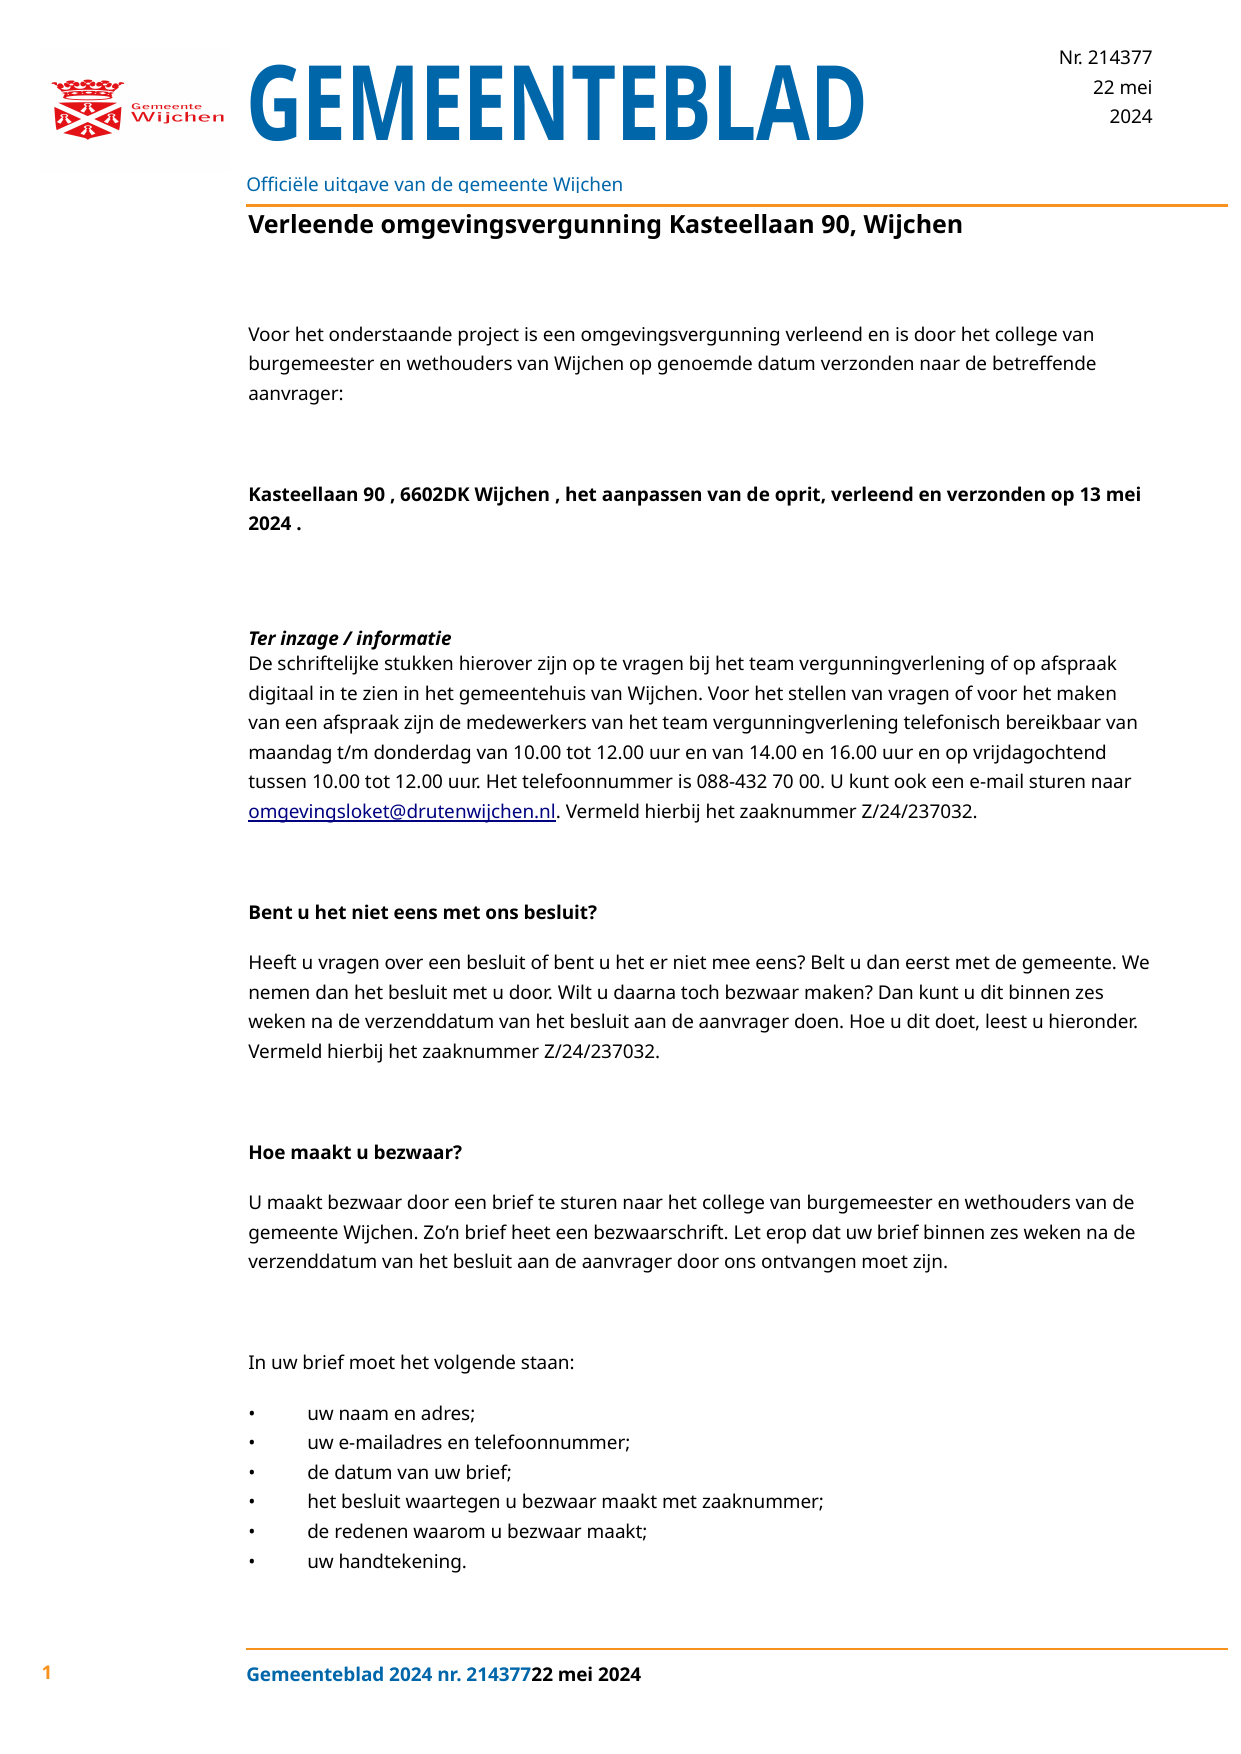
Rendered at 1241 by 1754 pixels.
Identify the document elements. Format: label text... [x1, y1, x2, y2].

list uw e-mailadres en telefoonnummer; [248, 1429, 1152, 1455]
text U maakt bezwaar door een brief te sturen naar het college van burgemeester en wethouders van de gemeente Wijchen. Zo’n brief heet een bezwaarschrift. Let erop dat uw brief binnen zes weken na de verzenddatum van het besluit aan de aanvrager door ons ontvangen moet zijn. [248, 1189, 1152, 1274]
text De schriftelijke stukken hierover zijn op te vragen bij het team vergunningverlening of op afspraak digitaal in te zien in het gemeentehuis van Wijchen. Voor het stellen van vragen of voor het maken van een afspraak zijn de medewerkers van het team vergunningverlening telefonisch bereikbaar van maandag t/m donderdag van 10.00 tot 12.00 uur en van 14.00 en 16.00 uur en op vrijdagochtend tussen 10.00 tot 12.00 uur. Het telefoonnummer is 088-432 70 00. U kunt ook een e-mail sturen naar omgevingsloket@drutenwijchen.nl. Vermeld hierbij het zaaknummer Z/24/237032. [248, 650, 1152, 824]
list het besluit waartegen u bezwaar maakt met zaaknummer; [248, 1489, 1152, 1514]
text Hoe maakt u bezwaar? [248, 1139, 1152, 1165]
list uw handtekening. [248, 1548, 1152, 1574]
list uw naam en adres; [248, 1400, 1152, 1426]
text In uw brief moet het volgende staan: [248, 1349, 1152, 1375]
text Voor het onderstaande project is een omgevingsvergunning verleend en is door het college van burgemeester en wethouders van Wijchen op genoemde datum verzonden naar de betreffende aanvrager: [248, 321, 1152, 406]
text Heeft u vragen over een besluit of bent u het er niet mee eens? Belt u dan eerst met de gemeente. We nemen dan het besluit met u door. Wilt u daarna toch bezwaar maken? Dan kunt u dit binnen zes weken na de verzenddatum van het besluit aan de aanvrager doen. Hoe u dit doet, leest u hieronder. Vermeld hierbij het zaaknummer Z/24/237032. [248, 949, 1152, 1064]
text Bent u het niet eens met ons besluit? [248, 899, 1152, 925]
list de redenen waarom u bezwaar maakt; [248, 1518, 1152, 1544]
text Ter inzage / informatie [248, 625, 1152, 650]
text Kasteellaan 90 , 6602DK Wijchen , het aanpassen van de oprit, verleend en verzonden op 13 mei 2024 . [248, 481, 1152, 536]
text Verleende omgevingsvergunning Kasteellaan 90, Wijchen [248, 207, 1152, 241]
list de datum van uw brief; [248, 1459, 1152, 1485]
picture [41, 47, 231, 172]
